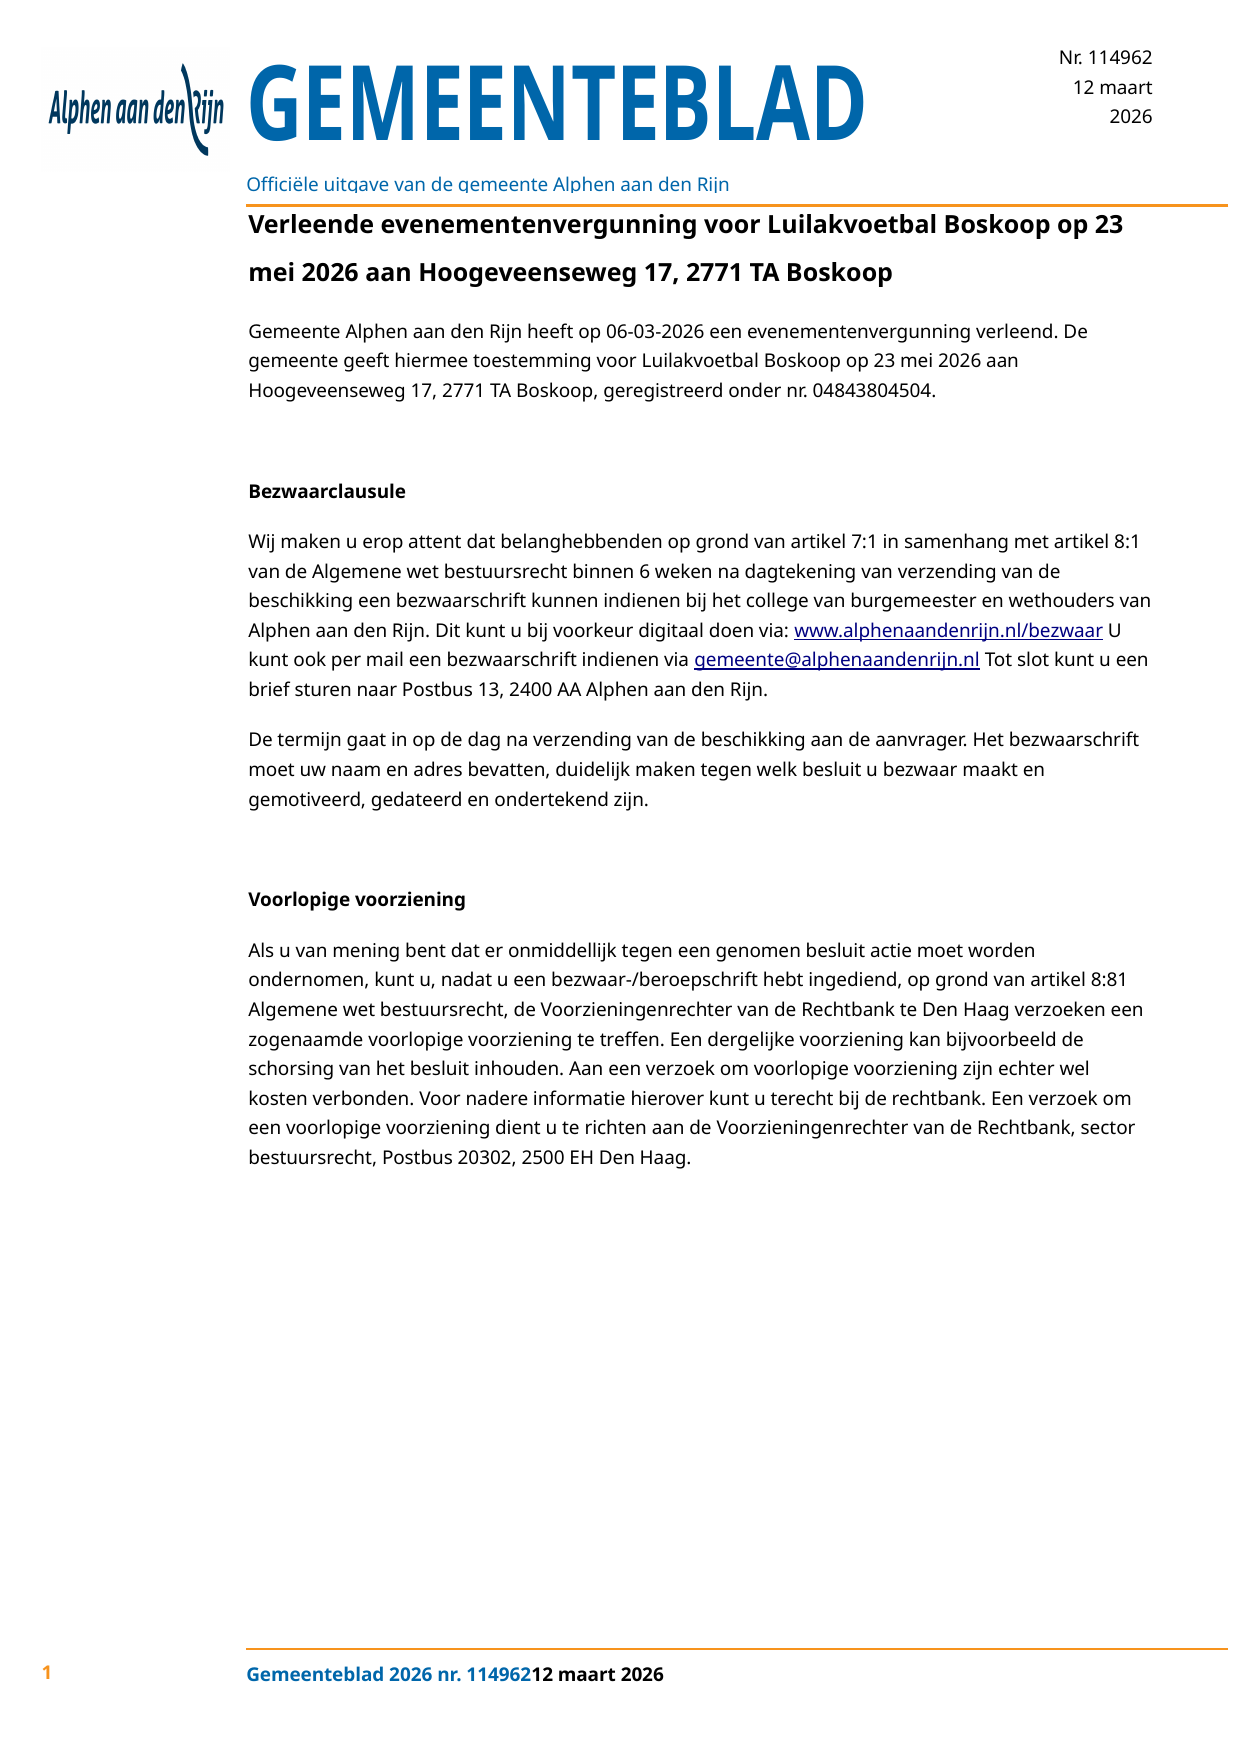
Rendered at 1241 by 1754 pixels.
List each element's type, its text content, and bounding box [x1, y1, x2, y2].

text Als u van mening bent dat er onmiddellijk tegen een genomen besluit actie moet worden ondernomen, kunt u, nadat u een bezwaar-/beroepschrift hebt ingediend, op grond van artikel 8:81 Algemene wet bestuursrecht, de Voorzieningenrechter van de Rechtbank te Den Haag verzoeken een zogenaamde voorlopige voorziening te treffen. Een dergelijke voorziening kan bijvoorbeeld de schorsing van het besluit inhouden. Aan een verzoek om voorlopige voorziening zijn echter wel kosten verbonden. Voor nadere informatie hierover kunt u terecht bij de rechtbank. Een verzoek om een voorlopige voorziening dient u te richten aan de Voorzieningenrechter van de Rechtbank, sector bestuursrecht, Postbus 20302, 2500 EH Den Haag. [248, 937, 1152, 1170]
text Voorlopige voorziening [248, 887, 1152, 912]
text Bezwaarclausule [248, 478, 1152, 504]
picture [41, 47, 231, 172]
text Gemeente Alphen aan den Rijn heeft op 06-03-2026 een evenementenvergunning verleend. De gemeente geeft hiermee toestemming voor Luilakvoetbal Boskoop op 23 mei 2026 aan Hoogeveenseweg 17, 2771 TA Boskoop, geregistreerd onder nr. 04843804504. [248, 318, 1152, 403]
text Verleende evenementenvergunning voor Luilakvoetbal Boskoop op 23 mei 2026 aan Hoogeveenseweg 17, 2771 TA Boskoop [248, 207, 1152, 288]
text De termijn gaat in op de dag na verzending van de beschikking aan de aanvrager. Het bezwaarschrift moet uw naam en adres bevatten, duidelijk maken tegen welk besluit u bezwaar maakt en gemotiveerd, gedateerd en ondertekend zijn. [248, 727, 1152, 812]
text Wij maken u erop attent dat belanghebbenden op grond van artikel 7:1 in samenhang met artikel 8:1 van de Algemene wet bestuursrecht binnen 6 weken na dagtekening van verzending van de beschikking een bezwaarschrift kunnen indienen bij het college van burgemeester en wethouders van Alphen aan den Rijn. Dit kunt u bij voorkeur digitaal doen via: www.alphenaandenrijn.nl/bezwaar U kunt ook per mail een bezwaarschrift indienen via gemeente@alphenaandenrijn.nl Tot slot kunt u een brief sturen naar Postbus 13, 2400 AA Alphen aan den Rijn. [248, 528, 1152, 702]
